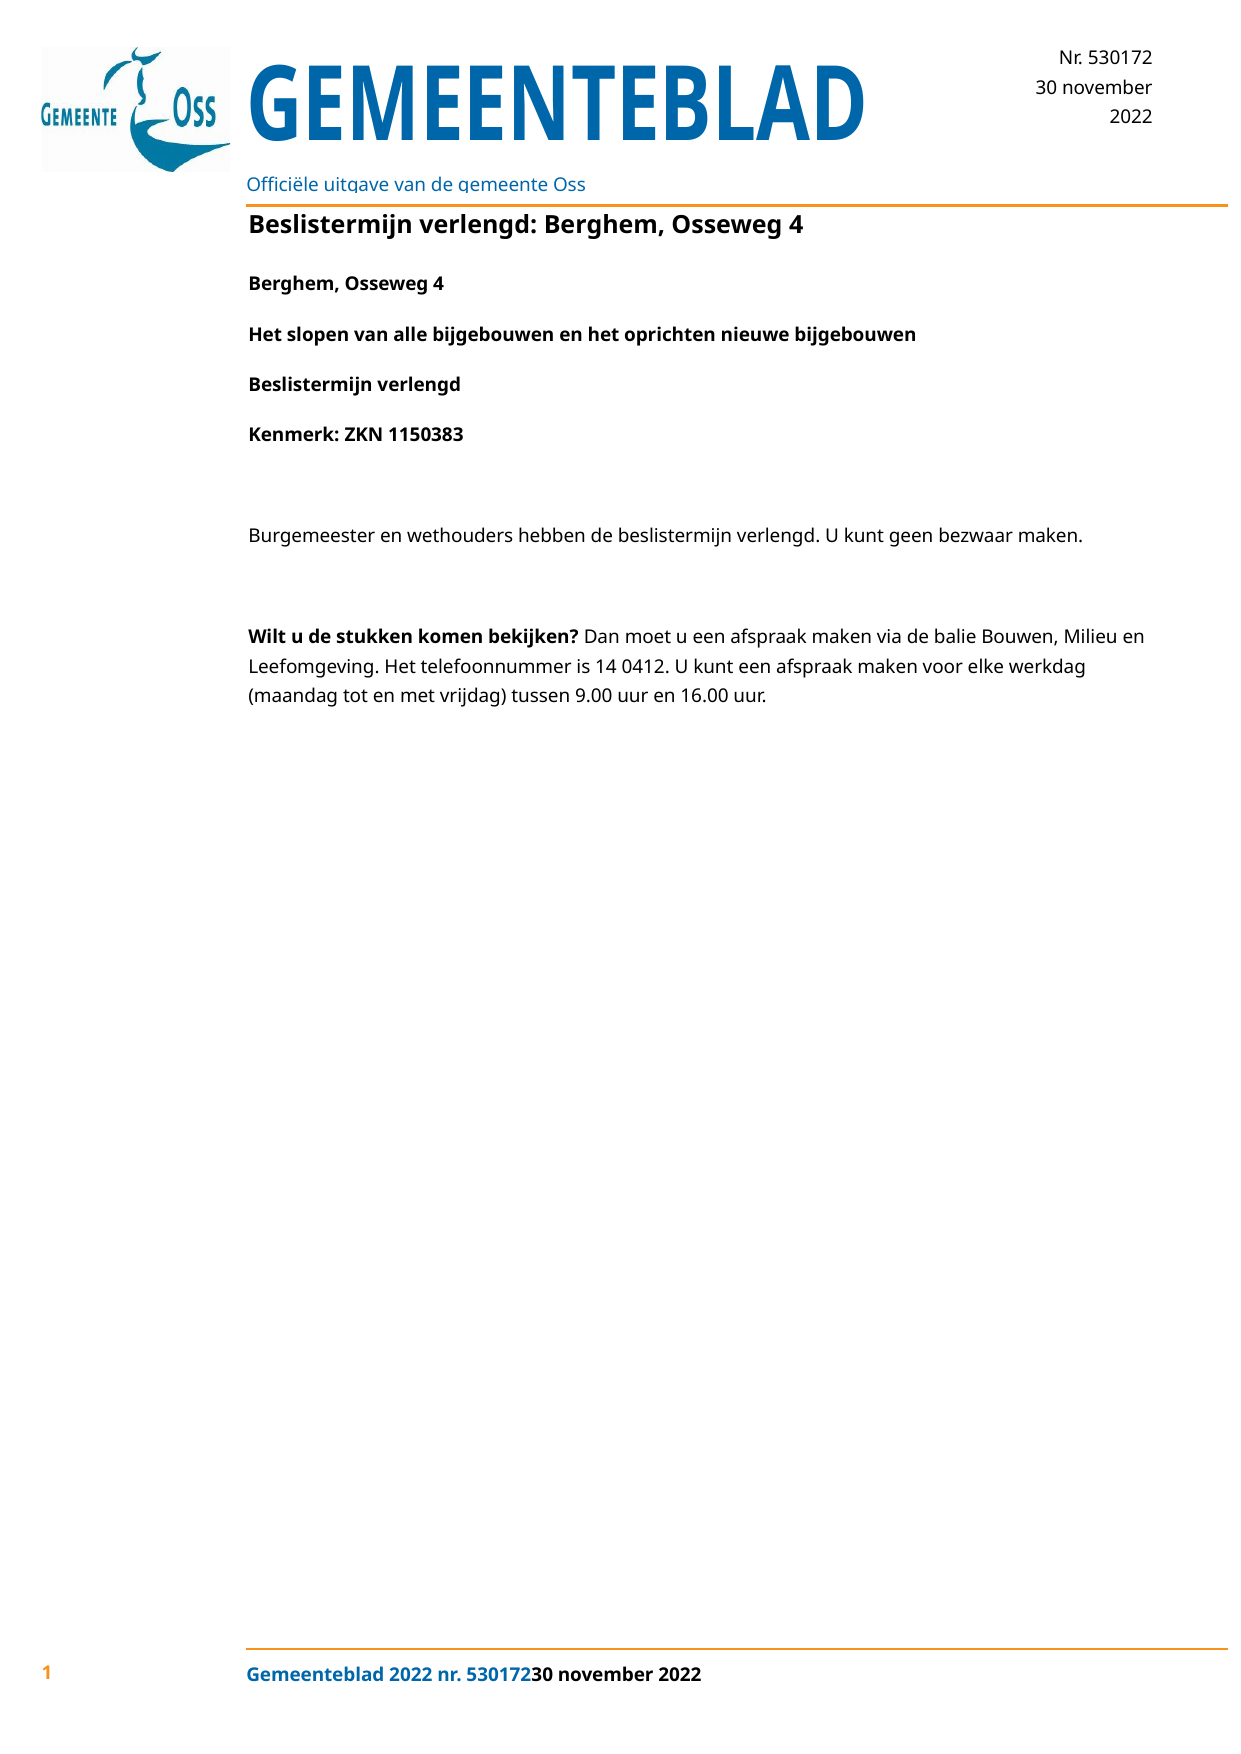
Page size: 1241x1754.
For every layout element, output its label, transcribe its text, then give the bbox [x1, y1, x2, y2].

picture [41, 47, 231, 172]
text Burgemeester en wethouders hebben de beslistermijn verlengd. U kunt geen bezwaar maken. [248, 522, 1152, 548]
text Wilt u de stukken komen bekijken? Dan moet u een afspraak maken via de balie Bouwen, Milieu en Leefomgeving. Het telefoonnummer is 14 0412. U kunt een afspraak maken voor elke werkdag (maandag tot en met vrijdag) tussen 9.00 uur en 16.00 uur. [248, 623, 1152, 708]
text Berghem, Osseweg 4 [248, 270, 1152, 296]
text Beslistermijn verlengd [248, 371, 1152, 397]
text Beslistermijn verlengd: Berghem, Osseweg 4 [248, 207, 1152, 241]
text Het slopen van alle bijgebouwen en het oprichten nieuwe bijgebouwen [248, 321, 1152, 346]
text Kenmerk: ZKN 1150383 [248, 422, 1152, 447]
